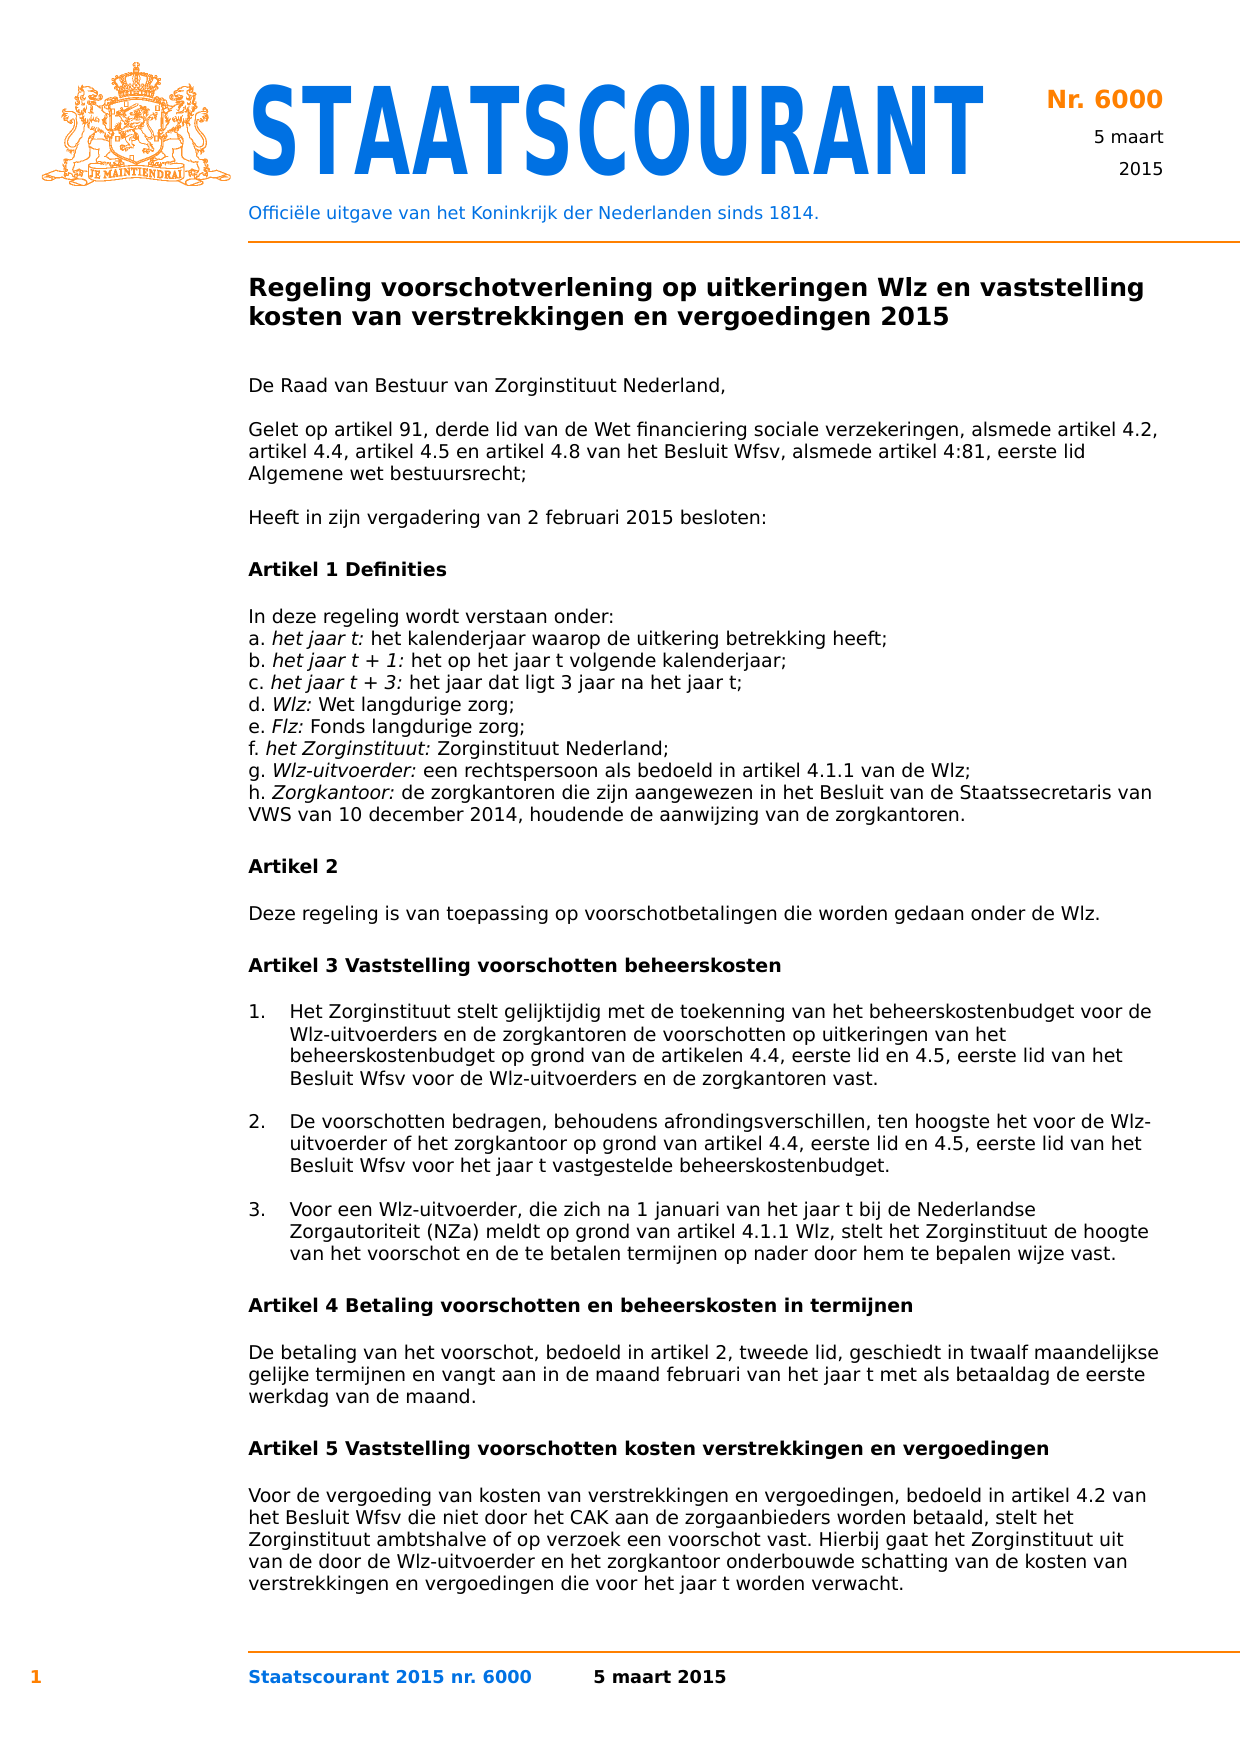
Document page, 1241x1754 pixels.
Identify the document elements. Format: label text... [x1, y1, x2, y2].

subtitle Artikel 5 Vaststelling voorschotten kosten verstrekkingen en vergoedingen [248, 1438, 1163, 1460]
text De betaling van het voorschot, bedoeld in artikel 2, tweede lid, geschiedt in twaalf maandelijkse gelijke termijnen en vangt aan in de maand februari van het jaar t met als betaaldag de eerste werkdag van de maand. [248, 1342, 1163, 1408]
text In deze regeling wordt verstaan onder: [248, 606, 1163, 628]
subtitle Artikel 3 Vaststelling voorschotten beheerskosten [248, 954, 1163, 976]
picture [41, 62, 231, 186]
table_cell Officiële uitgave van het Koninkrijk der Nederlanden sinds 1814. [248, 203, 1240, 241]
table_cell 5 maart [998, 121, 1240, 153]
text De Raad van Bestuur van Zorginstituut Nederland, [248, 375, 1163, 397]
text Deze regeling is van toepassing op voorschotbetalingen die worden gedaan onder de Wlz. [248, 902, 1163, 924]
text d. Wlz: Wet langdurige zorg; [248, 694, 1163, 716]
subtitle Regeling voorschotverlening op uitkeringen Wlz en vaststelling kosten van verstrekkingen en vergoedingen 2015 [248, 273, 1163, 331]
text Voor de vergoeding van kosten van verstrekkingen en vergoedingen, bedoeld in artikel 4.2 van het Besluit Wfsv die niet door het CAK aan de zorgaanbieders worden betaald, stelt het Zorginstituut ambtshalve of op verzoek een voorschot vast. Hierbij gaat het Zorginstituut uit van de door de Wlz-uitvoerder en het zorgkantoor onderbouwde schatting van de kosten van verstrekkingen en vergoedingen die voor het jaar t worden verwacht. [248, 1485, 1163, 1595]
text c. het jaar t + 3: het jaar dat ligt 3 jaar na het jaar t; [248, 672, 1163, 694]
text e. Flz: Fonds langdurige zorg; [248, 716, 1163, 738]
text f. het Zorginstituut: Zorginstituut Nederland; [248, 738, 1163, 759]
text a. het jaar t: het kalenderjaar waarop de uitkering betrekking heeft; [248, 628, 1163, 650]
table_header STAATSCOURANT [248, 62, 998, 203]
text Heeft in zijn vergadering van 2 februari 2015 besloten: [248, 507, 1163, 529]
table_header Nr. 6000 [998, 62, 1240, 121]
table_header [25, 62, 248, 241]
text Gelet op artikel 91, derde lid van de Wet financiering sociale verzekeringen, alsmede artikel 4.2, artikel 4.4, artikel 4.5 en artikel 4.8 van het Besluit Wfsv, alsmede artikel 4:81, eerste lid Algemene wet bestuursrecht; [248, 419, 1163, 485]
subtitle Artikel 1 Definities [248, 559, 1163, 581]
text g. Wlz-uitvoerder: een rechtspersoon als bedoeld in artikel 4.1.1 van de Wlz; [248, 759, 1163, 782]
subtitle Artikel 4 Betaling voorschotten en beheerskosten in termijnen [248, 1295, 1163, 1317]
text h. Zorgkantoor: de zorgkantoren die zijn aangewezen in het Besluit van de Staatssecretaris van VWS van 10 december 2014, houdende de aanwijzing van de zorgkantoren. [248, 782, 1163, 826]
text 2. De voorschotten bedragen, behoudens afrondingsverschillen, ten hoogste het voor de Wlz-uitvoerder of het zorgkantoor op grond van artikel 4.4, eerste lid en 4.5, eerste lid van het Besluit Wfsv voor het jaar t vastgestelde beheerskostenbudget. [248, 1111, 1163, 1177]
subtitle Artikel 2 [248, 856, 1163, 877]
text 3. Voor een Wlz-uitvoerder, die zich na 1 januari van het jaar t bij de Nederlandse Zorgautoriteit (NZa) meldt op grond van artikel 4.1.1 Wlz, stelt het Zorginstituut de hoogte van het voorschot en de te betalen termijnen op nader door hem te bepalen wijze vast. [248, 1199, 1163, 1265]
text b. het jaar t + 1: het op het jaar t volgende kalenderjaar; [248, 650, 1163, 672]
table_cell 2015 [998, 153, 1240, 203]
text 1. Het Zorginstituut stelt gelijktijdig met de toekenning van het beheerskostenbudget voor de Wlz-uitvoerders en de zorgkantoren de voorschotten op uitkeringen van het beheerskostenbudget op grond van de artikelen 4.4, eerste lid en 4.5, eerste lid van het Besluit Wfsv voor de Wlz-uitvoerders en de zorgkantoren vast. [248, 1001, 1163, 1089]
